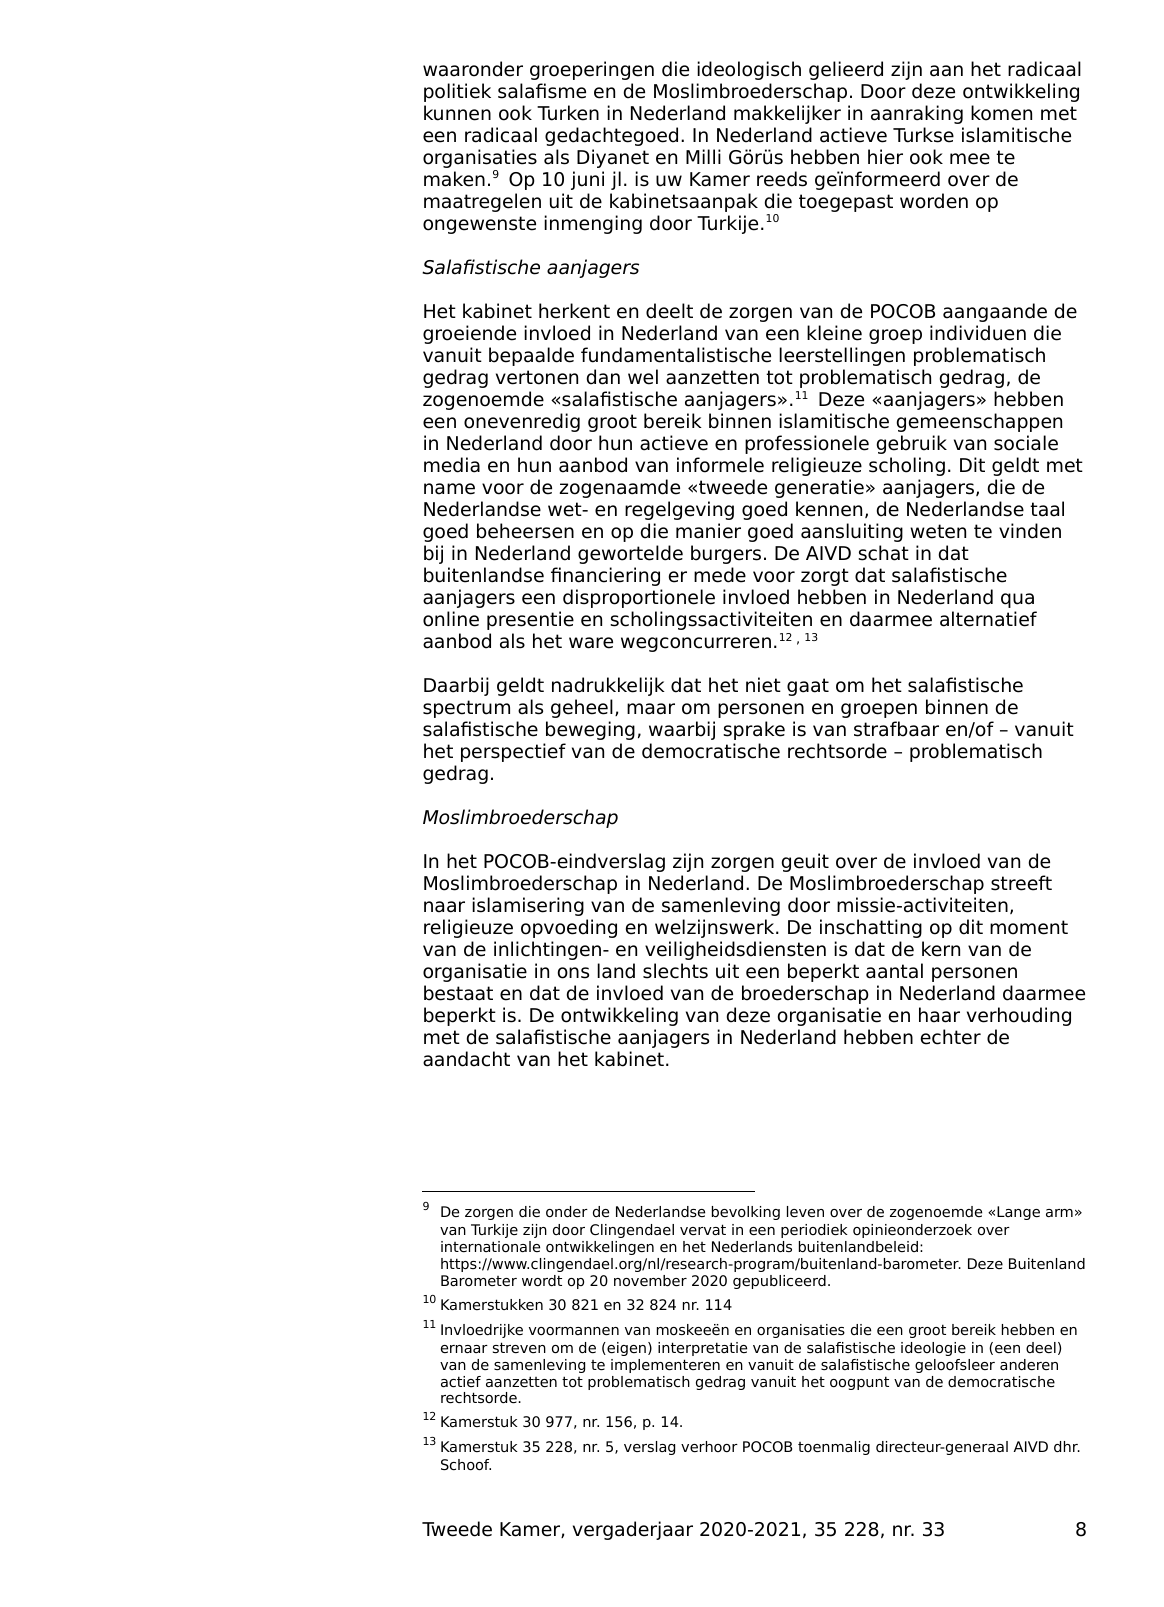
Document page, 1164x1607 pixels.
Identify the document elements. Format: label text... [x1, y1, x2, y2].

text waaronder groeperingen die ideologisch gelieerd zijn aan het radicaal politiek salafisme en de Moslimbroederschap. Door deze ontwikkeling kunnen ook Turken in Nederland makkelijker in aanraking komen met een radicaal gedachtegoed. In Nederland actieve Turkse islamitische organisaties als Diyanet en Milli Görüs hebben hier ook mee te maken. Op 10 juni jl. is uw Kamer reeds geïnformeerd over de maatregelen uit de kabinetsaanpak die toegepast worden op ongewenste inmenging door Turkije. [422, 59, 1087, 235]
text Invloedrijke voormannen van moskeeën en organisaties die een groot bereik hebben en ernaar streven om de (eigen) interpretatie van de salafistische ideologie in (een deel) van de samenleving te implementeren en vanuit de salafistische geloofsleer anderen actief aanzetten tot problematisch gedrag vanuit het oogpunt van de democratische rechtsorde. [422, 1318, 1087, 1407]
text Kamerstuk 30 977, nr. 156, p. 14. [422, 1410, 1087, 1432]
text Het kabinet herkent en deelt de zorgen van de POCOB aangaande de groeiende invloed in Nederland van een kleine groep individuen die vanuit bepaalde fundamentalistische leerstellingen problematisch gedrag vertonen dan wel aanzetten tot problematisch gedrag, de zogenoemde «salafistische aanjagers». Deze «aanjagers» hebben een onevenredig groot bereik binnen islamitische gemeenschappen in Nederland door hun actieve en professionele gebruik van sociale media en hun aanbod van informele religieuze scholing. Dit geldt met name voor de zogenaamde «tweede generatie» aanjagers, die de Nederlandse wet- en regelgeving goed kennen, de Nederlandse taal goed beheersen en op die manier goed aansluiting weten te vinden bij in Nederland gewortelde burgers. De AIVD schat in dat buitenlandse financiering er mede voor zorgt dat salafistische aanjagers een disproportionele invloed hebben in Nederland qua online presentie en scholingssactiviteiten en daarmee alternatief aanbod als het ware wegconcurreren., [422, 301, 1087, 653]
text De zorgen die onder de Nederlandse bevolking leven over de zogenoemde «Lange arm» van Turkije zijn door Clingendael vervat in een periodiek opinieonderzoek over internationale ontwikkelingen en het Nederlands buitenlandbeleid: https://www.clingendael.org/nl/research-program/buitenland-barometer. Deze Buitenland Barometer wordt op 20 november 2020 gepubliceerd. [422, 1200, 1087, 1290]
text Kamerstuk 35 228, nr. 5, verslag verhoor POCOB toenmalig directeur-generaal AIVD dhr. Schoof. [422, 1435, 1087, 1474]
text Kamerstukken 30 821 en 32 824 nr. 114 [422, 1293, 1087, 1315]
subtitle Moslimbroederschap [422, 807, 1087, 829]
text In het POCOB-eindverslag zijn zorgen geuit over de invloed van de Moslimbroederschap in Nederland. De Moslimbroederschap streeft naar islamisering van de samenleving door missie-activiteiten, religieuze opvoeding en welzijnswerk. De inschatting op dit moment van de inlichtingen- en veiligheidsdiensten is dat de kern van de organisatie in ons land slechts uit een beperkt aantal personen bestaat en dat de invloed van de broederschap in Nederland daarmee beperkt is. De ontwikkeling van deze organisatie en haar verhouding met de salafistische aanjagers in Nederland hebben echter de aandacht van het kabinet. [422, 851, 1087, 1071]
text Daarbij geldt nadrukkelijk dat het niet gaat om het salafistische spectrum als geheel, maar om personen en groepen binnen de salafistische beweging, waarbij sprake is van strafbaar en/of – vanuit het perspectief van de democratische rechtsorde – problematisch gedrag. [422, 675, 1087, 785]
subtitle Salafistische aanjagers [422, 257, 1087, 279]
